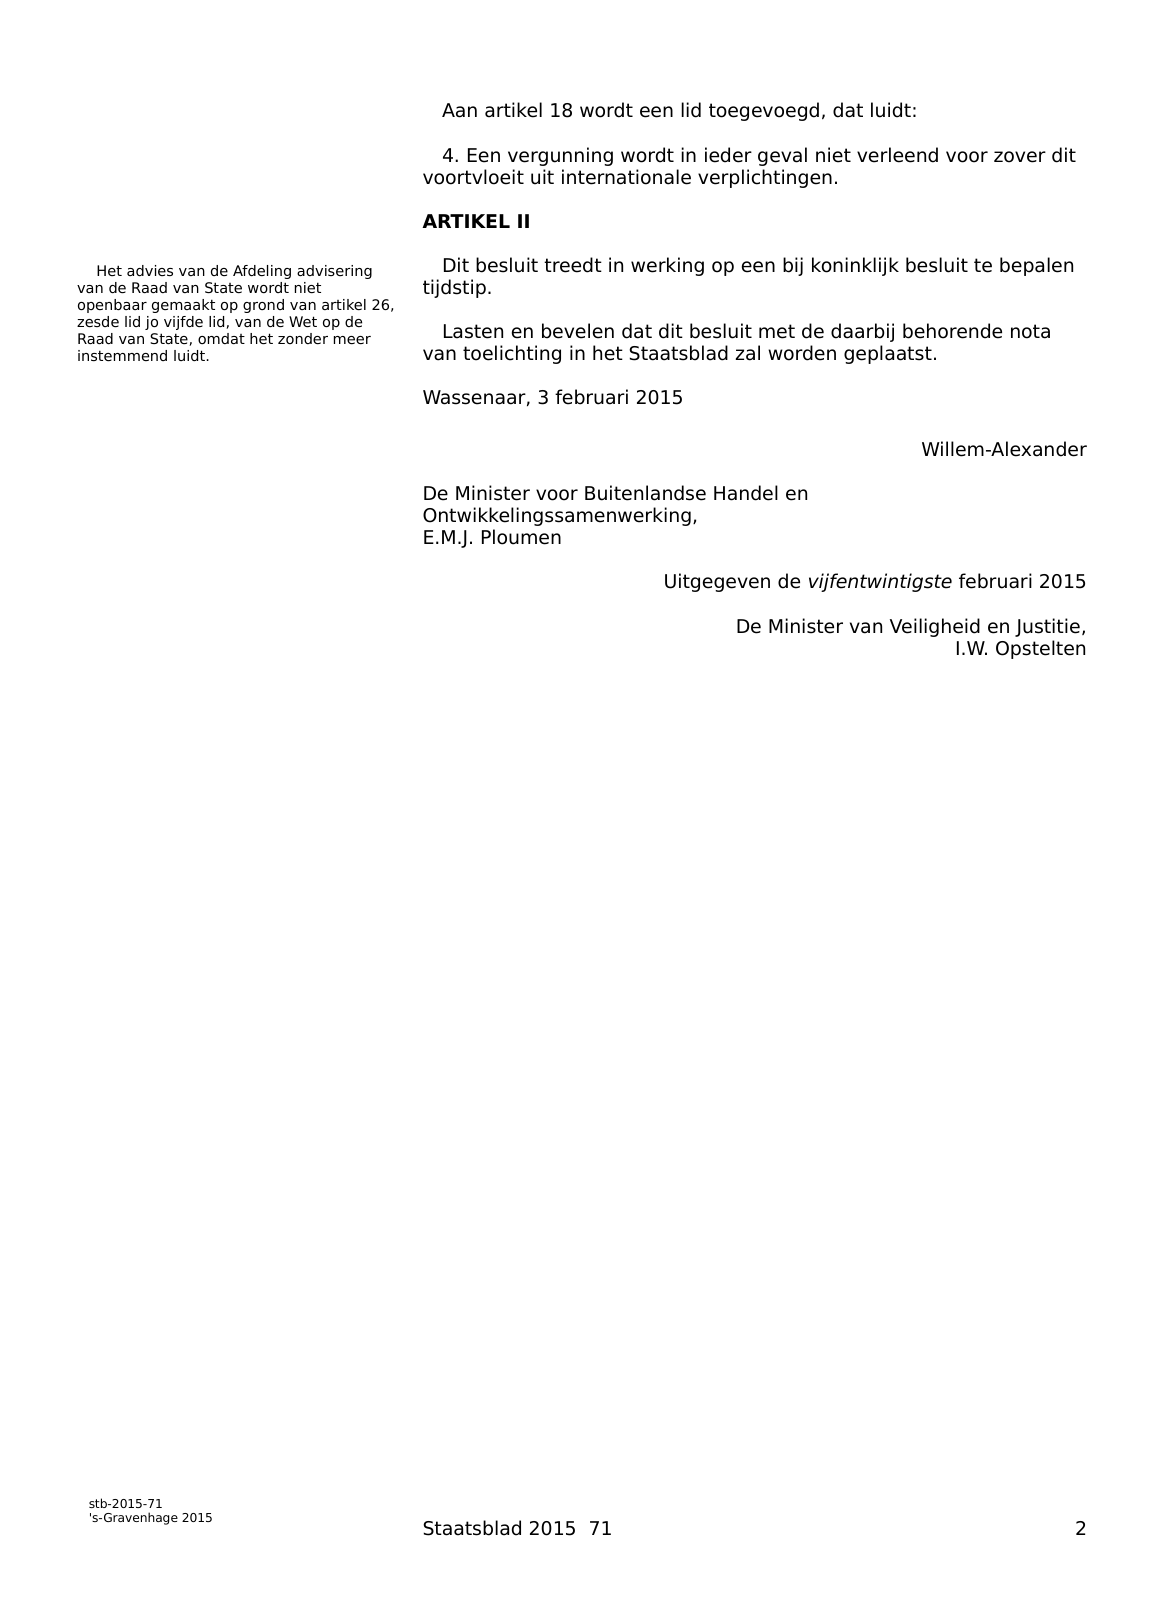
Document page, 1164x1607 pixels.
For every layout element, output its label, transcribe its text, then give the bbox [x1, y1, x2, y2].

text Uitgegeven de vijfentwintigste februari 2015 [422, 571, 1087, 593]
text De Minister van Veiligheid en Justitie, I.W. Opstelten [422, 616, 1087, 659]
text Het advies van de Afdeling advisering van de Raad van State wordt niet openbaar gemaakt op grond van artikel 26, zesde lid jo vijfde lid, van de Wet op de Raad van State, omdat het zonder meer instemmend luidt. [77, 263, 396, 365]
text Dit besluit treedt in werking op een bij koninklijk besluit te bepalen tijdstip. [422, 255, 1087, 299]
text 4. Een vergunning wordt in ieder geval niet verleend voor zover dit voortvloeit uit internationale verplichtingen. [422, 144, 1087, 188]
text 's-Gravenhage 2015 [88, 1511, 323, 1525]
text Wassenaar, 3 februari 2015 [422, 387, 1087, 409]
subtitle ARTIKEL II [422, 211, 1087, 233]
text Aan artikel 18 wordt een lid toegevoegd, dat luidt: [422, 100, 1087, 122]
text Willem-Alexander [422, 439, 1087, 461]
text Lasten en bevelen dat dit besluit met de daarbij behorende nota van toelichting in het Staatsblad zal worden geplaatst. [422, 321, 1087, 365]
text stb-2015-71 [88, 1497, 323, 1511]
text De Minister voor Buitenlandse Handel en Ontwikkelingssamenwerking, E.M.J. Ploumen [422, 483, 1087, 549]
